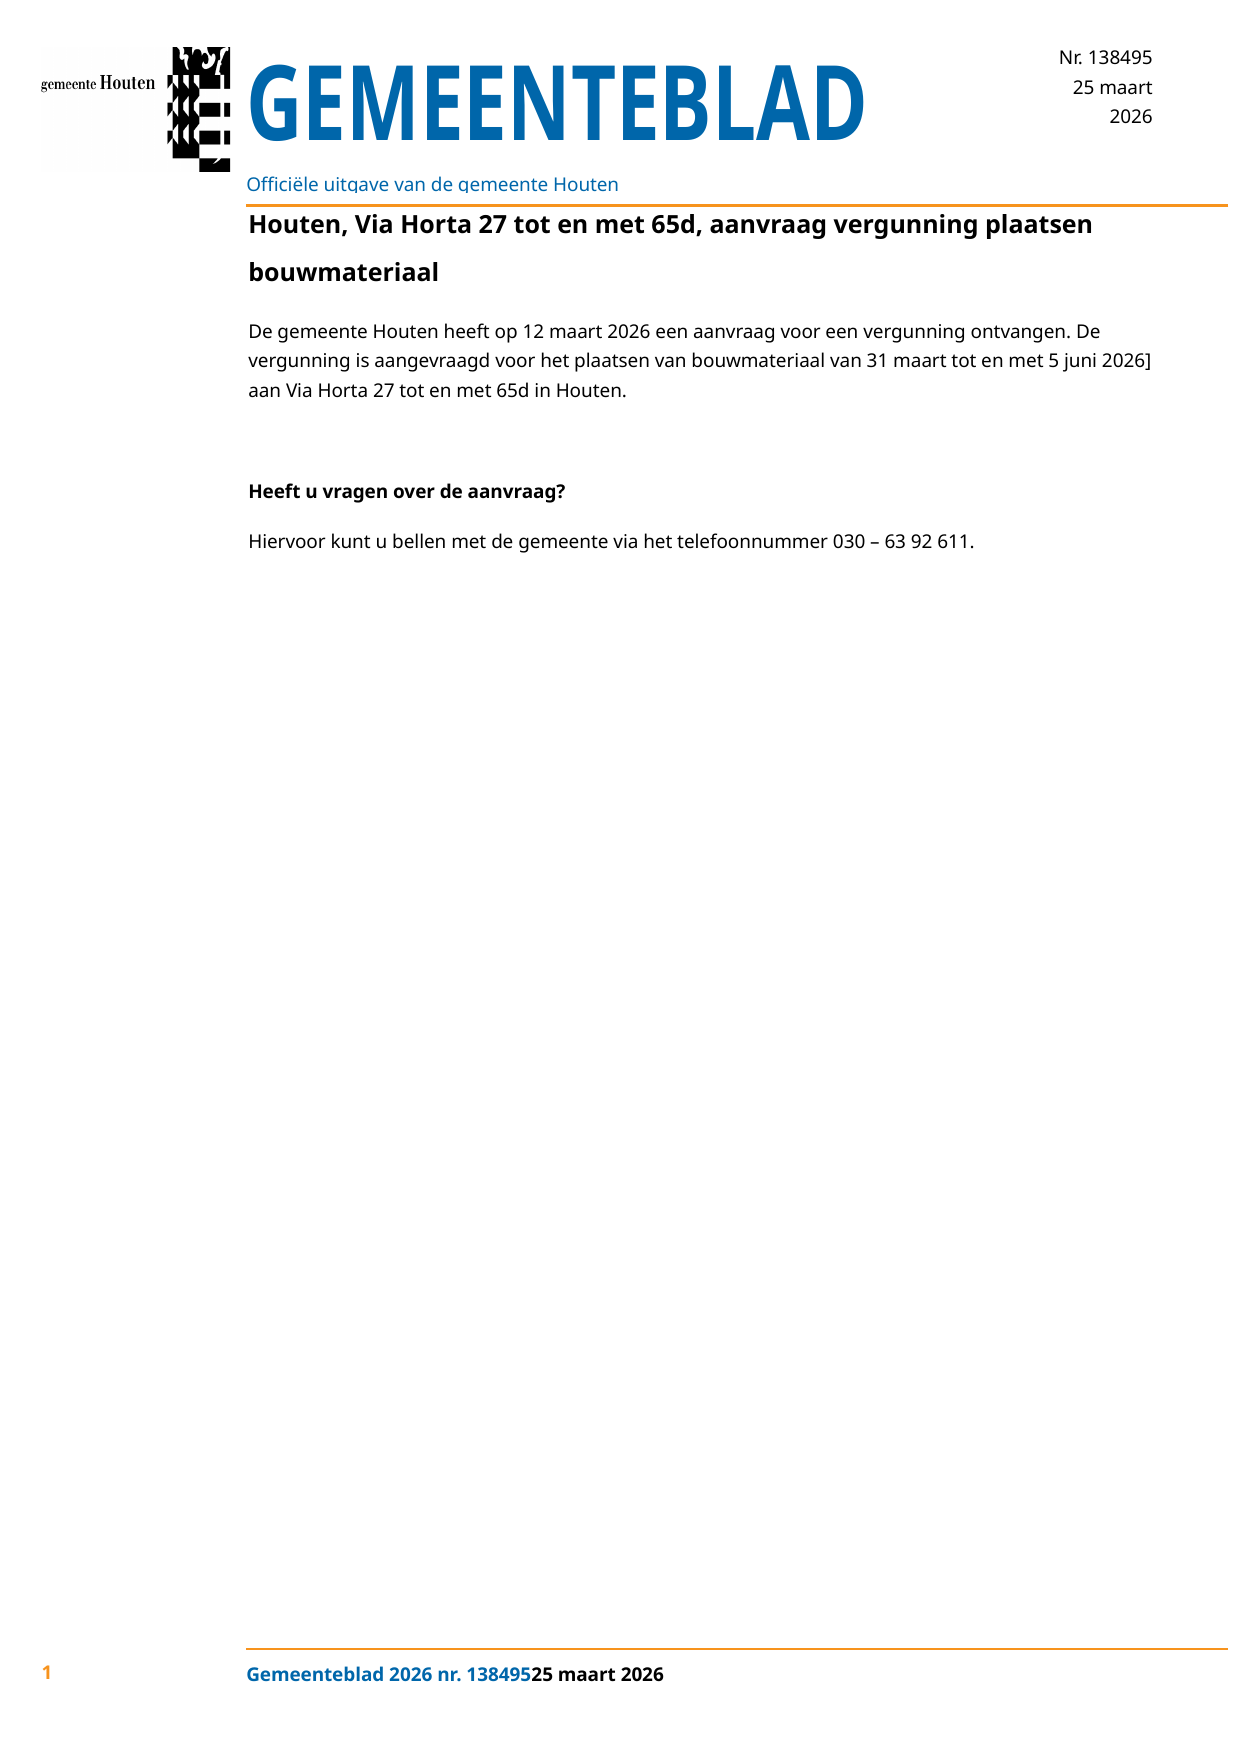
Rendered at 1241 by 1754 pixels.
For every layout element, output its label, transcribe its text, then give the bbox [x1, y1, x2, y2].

text Hiervoor kunt u bellen met de gemeente via het telefoonnummer 030 – 63 92 611. [248, 528, 1152, 554]
text Heeft u vragen over de aanvraag? [248, 478, 1152, 504]
picture [41, 47, 231, 172]
text De gemeente Houten heeft op 12 maart 2026 een aanvraag voor een vergunning ontvangen. De vergunning is aangevraagd voor het plaatsen van bouwmateriaal van 31 maart tot en met 5 juni 2026] aan Via Horta 27 tot en met 65d in Houten. [248, 318, 1152, 403]
text Houten, Via Horta 27 tot en met 65d, aanvraag vergunning plaatsen bouwmateriaal [248, 207, 1152, 288]
